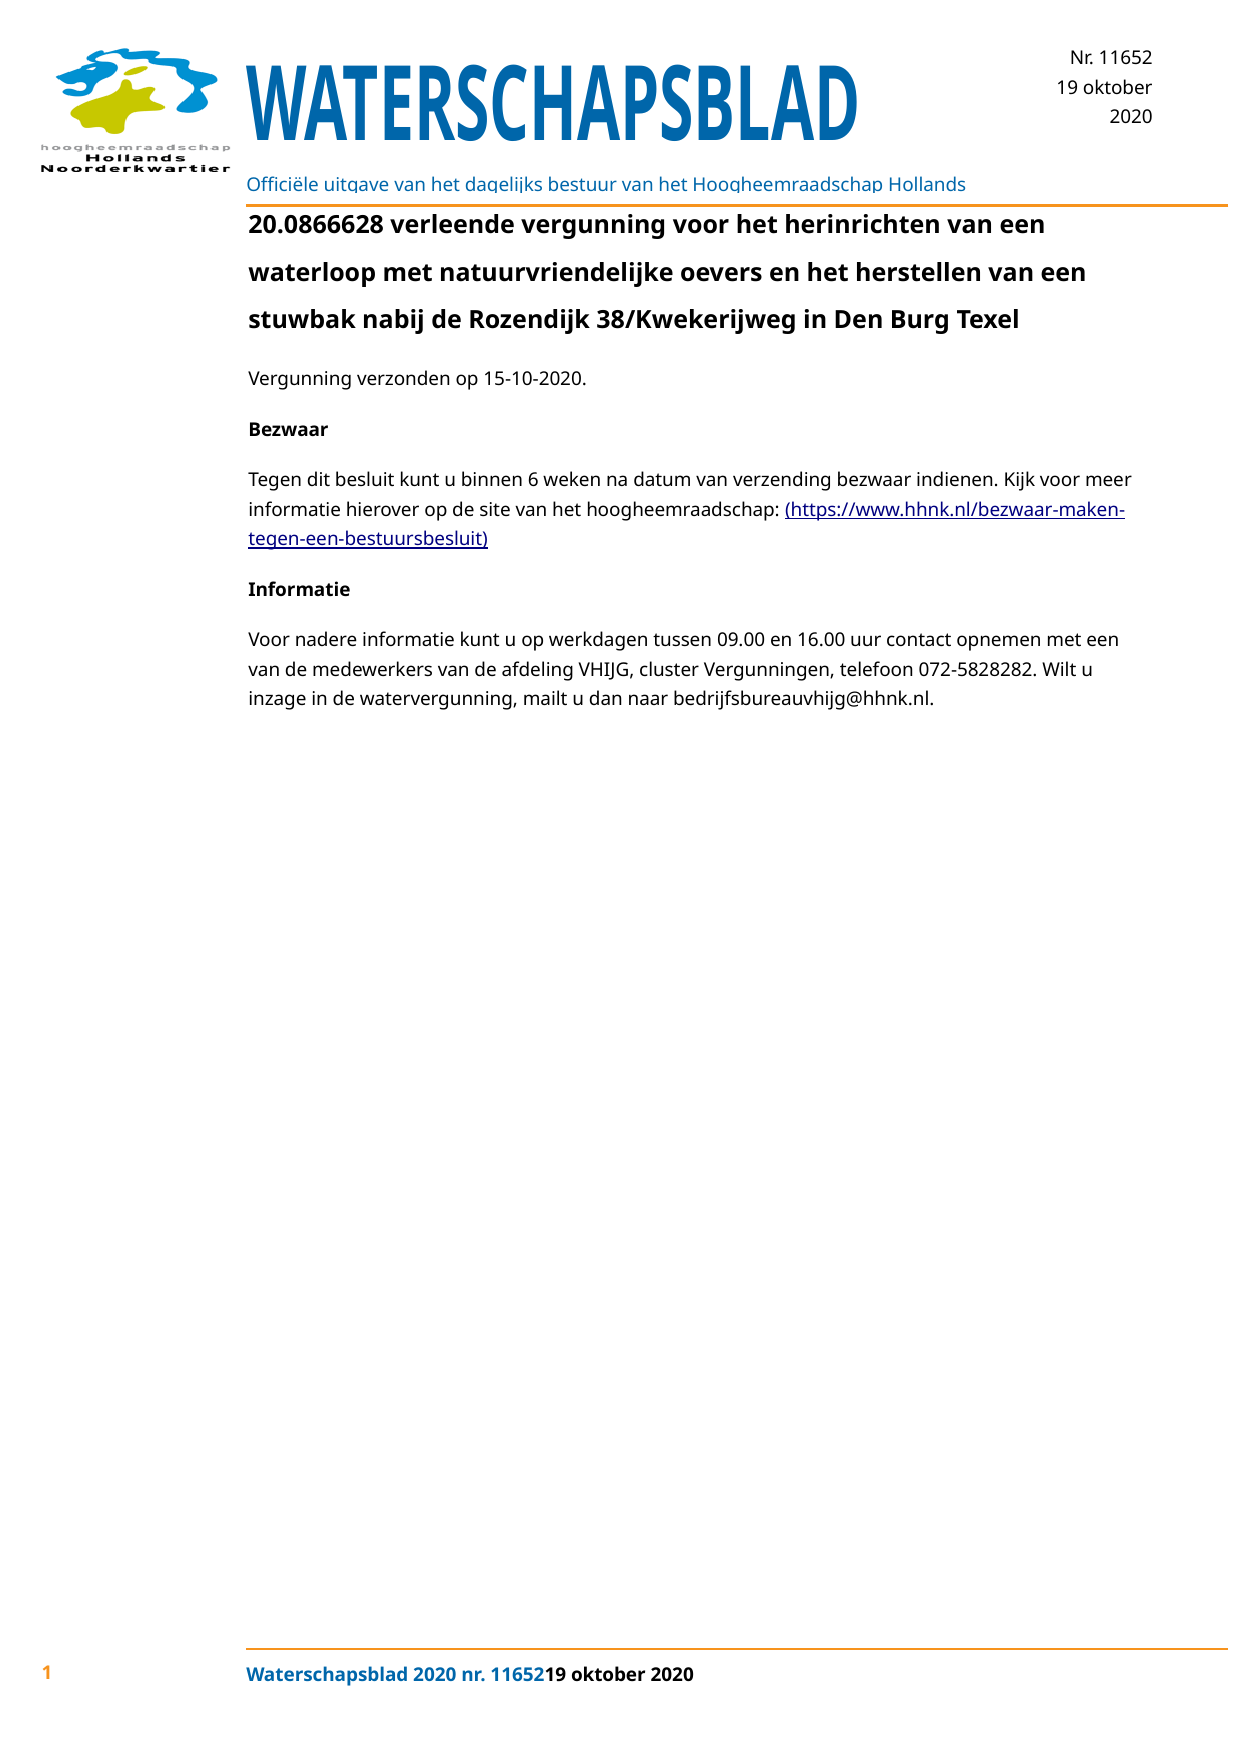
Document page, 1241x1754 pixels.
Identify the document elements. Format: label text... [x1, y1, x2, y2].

text Vergunning verzonden op 15-10-2020. [248, 366, 1152, 391]
text Informatie [248, 576, 1152, 602]
picture [41, 47, 231, 172]
text Bezwaar [248, 416, 1152, 442]
text Tegen dit besluit kunt u binnen 6 weken na datum van verzending bezwaar indienen. Kijk voor meer informatie hierover op de site van het hoogheemraadschap: (https://www.hhnk.nl/bezwaar-maken-tegen-een-bestuursbesluit) [248, 466, 1152, 551]
text Voor nadere informatie kunt u op werkdagen tussen 09.00 en 16.00 uur contact opnemen met een van de medewerkers van de afdeling VHIJG, cluster Vergunningen, telefoon 072-5828282. Wilt u inzage in de watervergunning, mailt u dan naar bedrijfsbureauvhijg@hhnk.nl. [248, 626, 1152, 711]
text 20.0866628 verleende vergunning voor het herinrichten van een waterloop met natuurvriendelijke oevers en het herstellen van een stuwbak nabij de Rozendijk 38/Kwekerijweg in Den Burg Texel [248, 207, 1152, 336]
